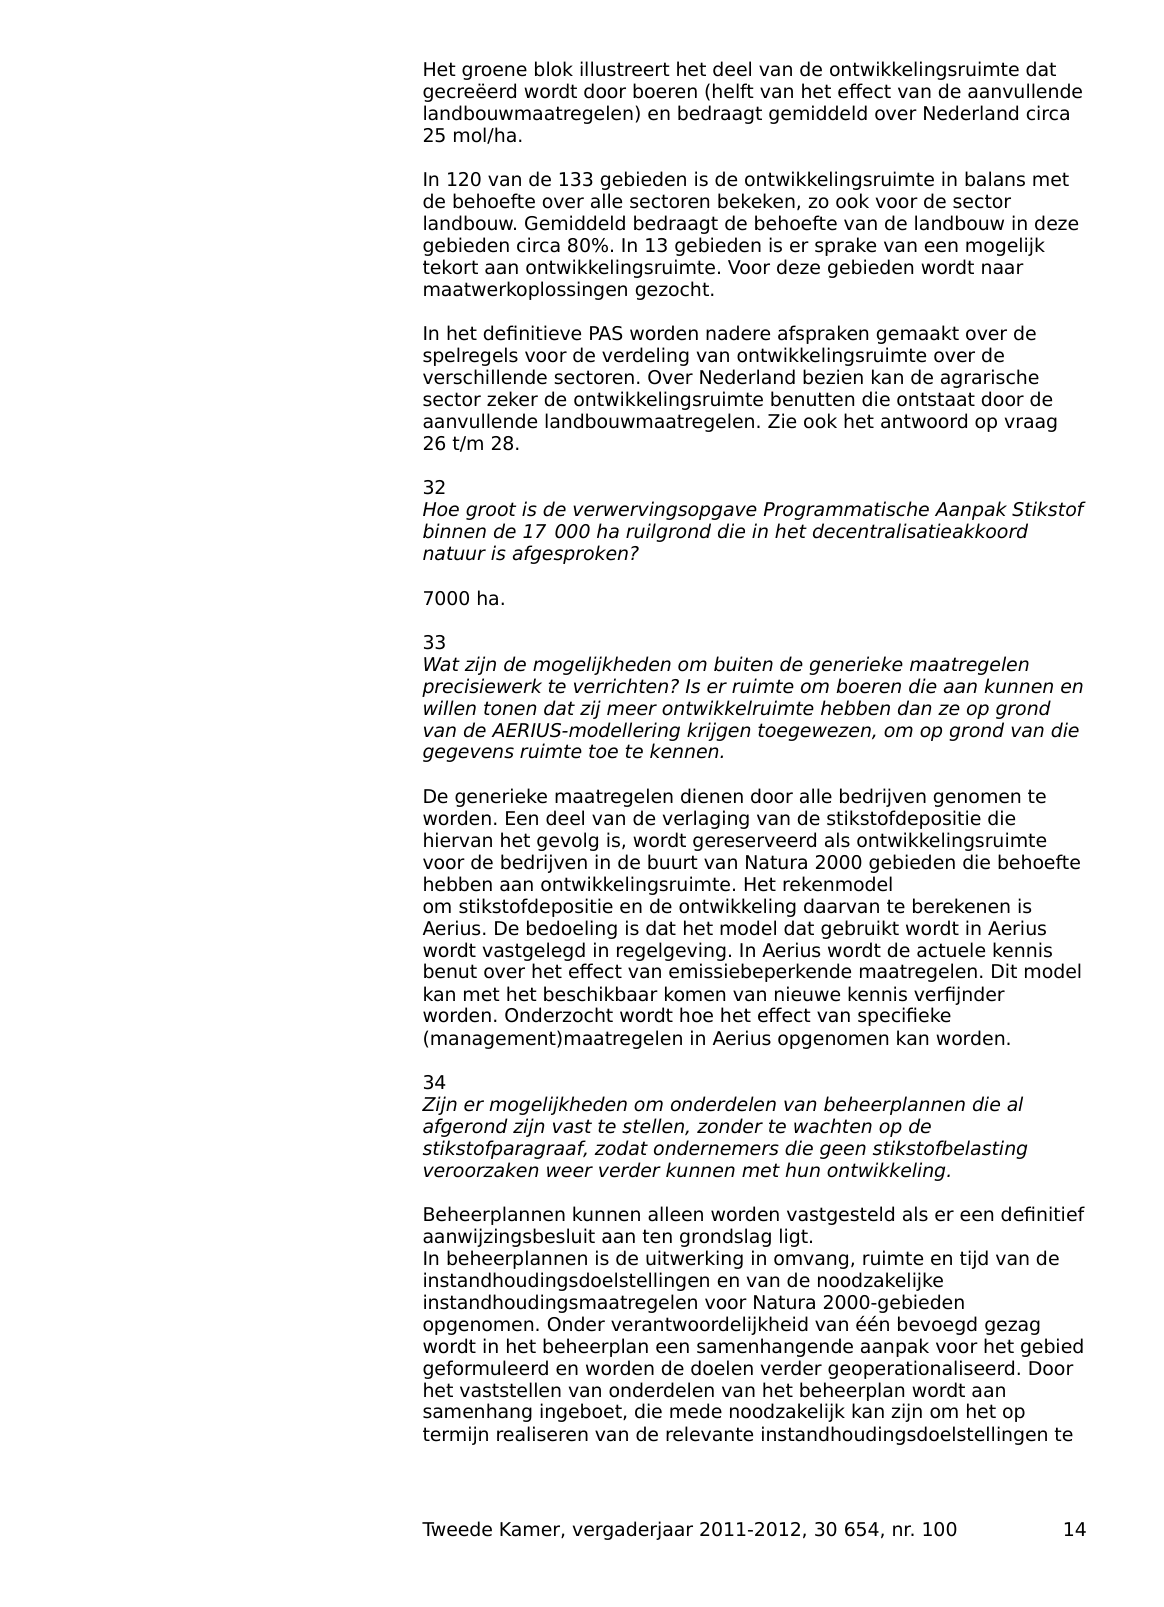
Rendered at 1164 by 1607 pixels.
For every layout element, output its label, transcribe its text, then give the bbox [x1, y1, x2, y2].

text 34 [422, 1072, 1087, 1093]
text Hoe groot is de verwervingsopgave Programmatische Aanpak Stikstof binnen de 17 000 ha ruilgrond die in het decentralisatieakkoord natuur is afgesproken? [422, 499, 1087, 565]
text In 120 van de 133 gebieden is de ontwikkelingsruimte in balans met de behoefte over alle sectoren bekeken, zo ook voor de sector landbouw. Gemiddeld bedraagt de behoefte van de landbouw in deze gebieden circa 80%. In 13 gebieden is er sprake van een mogelijk tekort aan ontwikkelingsruimte. Voor deze gebieden wordt naar maatwerkoplossingen gezocht. [422, 169, 1087, 301]
text 33 [422, 632, 1087, 653]
text Het groene blok illustreert het deel van de ontwikkelingsruimte dat gecreëerd wordt door boeren (helft van het effect van de aanvullende landbouwmaatregelen) en bedraagt gemiddeld over Nederland circa 25 mol/ha. [422, 59, 1087, 147]
text In het definitieve PAS worden nadere afspraken gemaakt over de spelregels voor de verdeling van ontwikkelingsruimte over de verschillende sectoren. Over Nederland bezien kan de agrarische sector zeker de ontwikkelingsruimte benutten die ontstaat door de aanvullende landbouwmaatregelen. Zie ook het antwoord op vraag 26 t/m 28. [422, 323, 1087, 455]
text Zijn er mogelijkheden om onderdelen van beheerplannen die al afgerond zijn vast te stellen, zonder te wachten op de stikstofparagraaf, zodat ondernemers die geen stikstofbelasting veroorzaken weer verder kunnen met hun ontwikkeling. [422, 1093, 1087, 1181]
text De generieke maatregelen dienen door alle bedrijven genomen te worden. Een deel van de verlaging van de stikstofdepositie die hiervan het gevolg is, wordt gereserveerd als ontwikkelingsruimte voor de bedrijven in de buurt van Natura 2000 gebieden die behoefte hebben aan ontwikkelingsruimte. Het rekenmodel om stikstofdepositie en de ontwikkeling daarvan te berekenen is Aerius. De bedoeling is dat het model dat gebruikt wordt in Aerius wordt vastgelegd in regelgeving. In Aerius wordt de actuele kennis benut over het effect van emissiebeperkende maatregelen. Dit model kan met het beschikbaar komen van nieuwe kennis verfijnder worden. Onderzocht wordt hoe het effect van specifieke (management)maatregelen in Aerius opgenomen kan worden. [422, 786, 1087, 1049]
text 7000 ha. [422, 587, 1087, 609]
text Wat zijn de mogelijkheden om buiten de generieke maatregelen precisiewerk te verrichten? Is er ruimte om boeren die aan kunnen en willen tonen dat zij meer ontwikkelruimte hebben dan ze op grond van de AERIUS-modellering krijgen toegewezen, om op grond van die gegevens ruimte toe te kennen. [422, 653, 1087, 763]
text In beheerplannen is de uitwerking in omvang, ruimte en tijd van de instandhoudingsdoelstellingen en van de noodzakelijke instandhoudingsmaatregelen voor Natura 2000-gebieden opgenomen. Onder verantwoordelijkheid van één bevoegd gezag wordt in het beheerplan een samenhangende aanpak voor het gebied geformuleerd en worden de doelen verder geoperationaliseerd. Door het vaststellen van onderdelen van het beheerplan wordt aan samenhang ingeboet, die mede noodzakelijk kan zijn om het op termijn realiseren van de relevante instandhoudingsdoelstellingen te [422, 1248, 1087, 1445]
text Beheerplannen kunnen alleen worden vastgesteld als er een definitief aanwijzingsbesluit aan ten grondslag ligt. [422, 1204, 1087, 1248]
text 32 [422, 477, 1087, 499]
